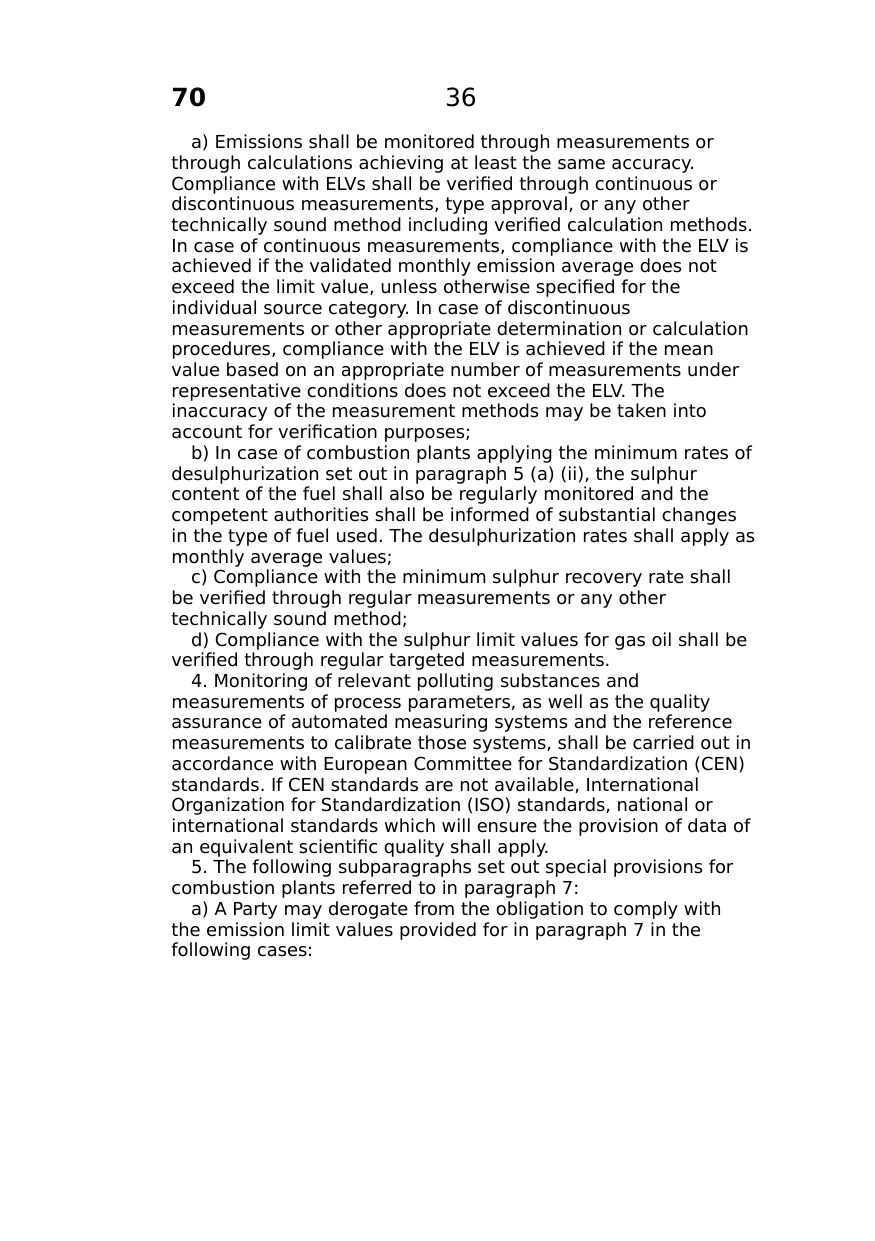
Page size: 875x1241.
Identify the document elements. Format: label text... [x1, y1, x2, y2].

text c) Compliance with the minimum sulphur recovery rate shall be verified through regular measurements or any other technically sound method; [171, 567, 756, 629]
text a) Emissions shall be monitored through measurements or through calculations achieving at least the same accuracy. Compliance with ELVs shall be verified through continuous or discontinuous measurements, type approval, or any other technically sound method including verified calculation methods. In case of continuous measurements, compliance with the ELV is achieved if the validated monthly emission average does not exceed the limit value, unless otherwise specified for the individual source category. In case of discontinuous measurements or other appropriate determination or calculation procedures, compliance with the ELV is achieved if the mean value based on an appropriate number of measurements under representative conditions does not exceed the ELV. The inaccuracy of the measurement methods may be taken into account for verification purposes; [171, 132, 756, 443]
text b) In case of combustion plants applying the minimum rates of desulphurization set out in paragraph 5 (a) (ii), the sulphur content of the fuel shall also be regularly monitored and the competent authorities shall be informed of substantial changes in the type of fuel used. The desulphurization rates shall apply as monthly average values; [171, 443, 756, 567]
text 4. Monitoring of relevant polluting substances and measurements of process parameters, as well as the quality assurance of automated measuring systems and the reference measurements to calibrate those systems, shall be carried out in accordance with European Committee for Standardization (CEN) standards. If CEN standards are not available, International Organization for Standardization (ISO) standards, national or international standards which will ensure the provision of data of an equivalent scientific quality shall apply. [171, 671, 756, 857]
text 5. The following subparagraphs set out special provisions for combustion plants referred to in paragraph 7: [171, 857, 756, 899]
text d) Compliance with the sulphur limit values for gas oil shall be verified through regular targeted measurements. [171, 629, 756, 671]
text a) A Party may derogate from the obligation to comply with the emission limit values provided for in paragraph 7 in the following cases: [171, 899, 756, 961]
